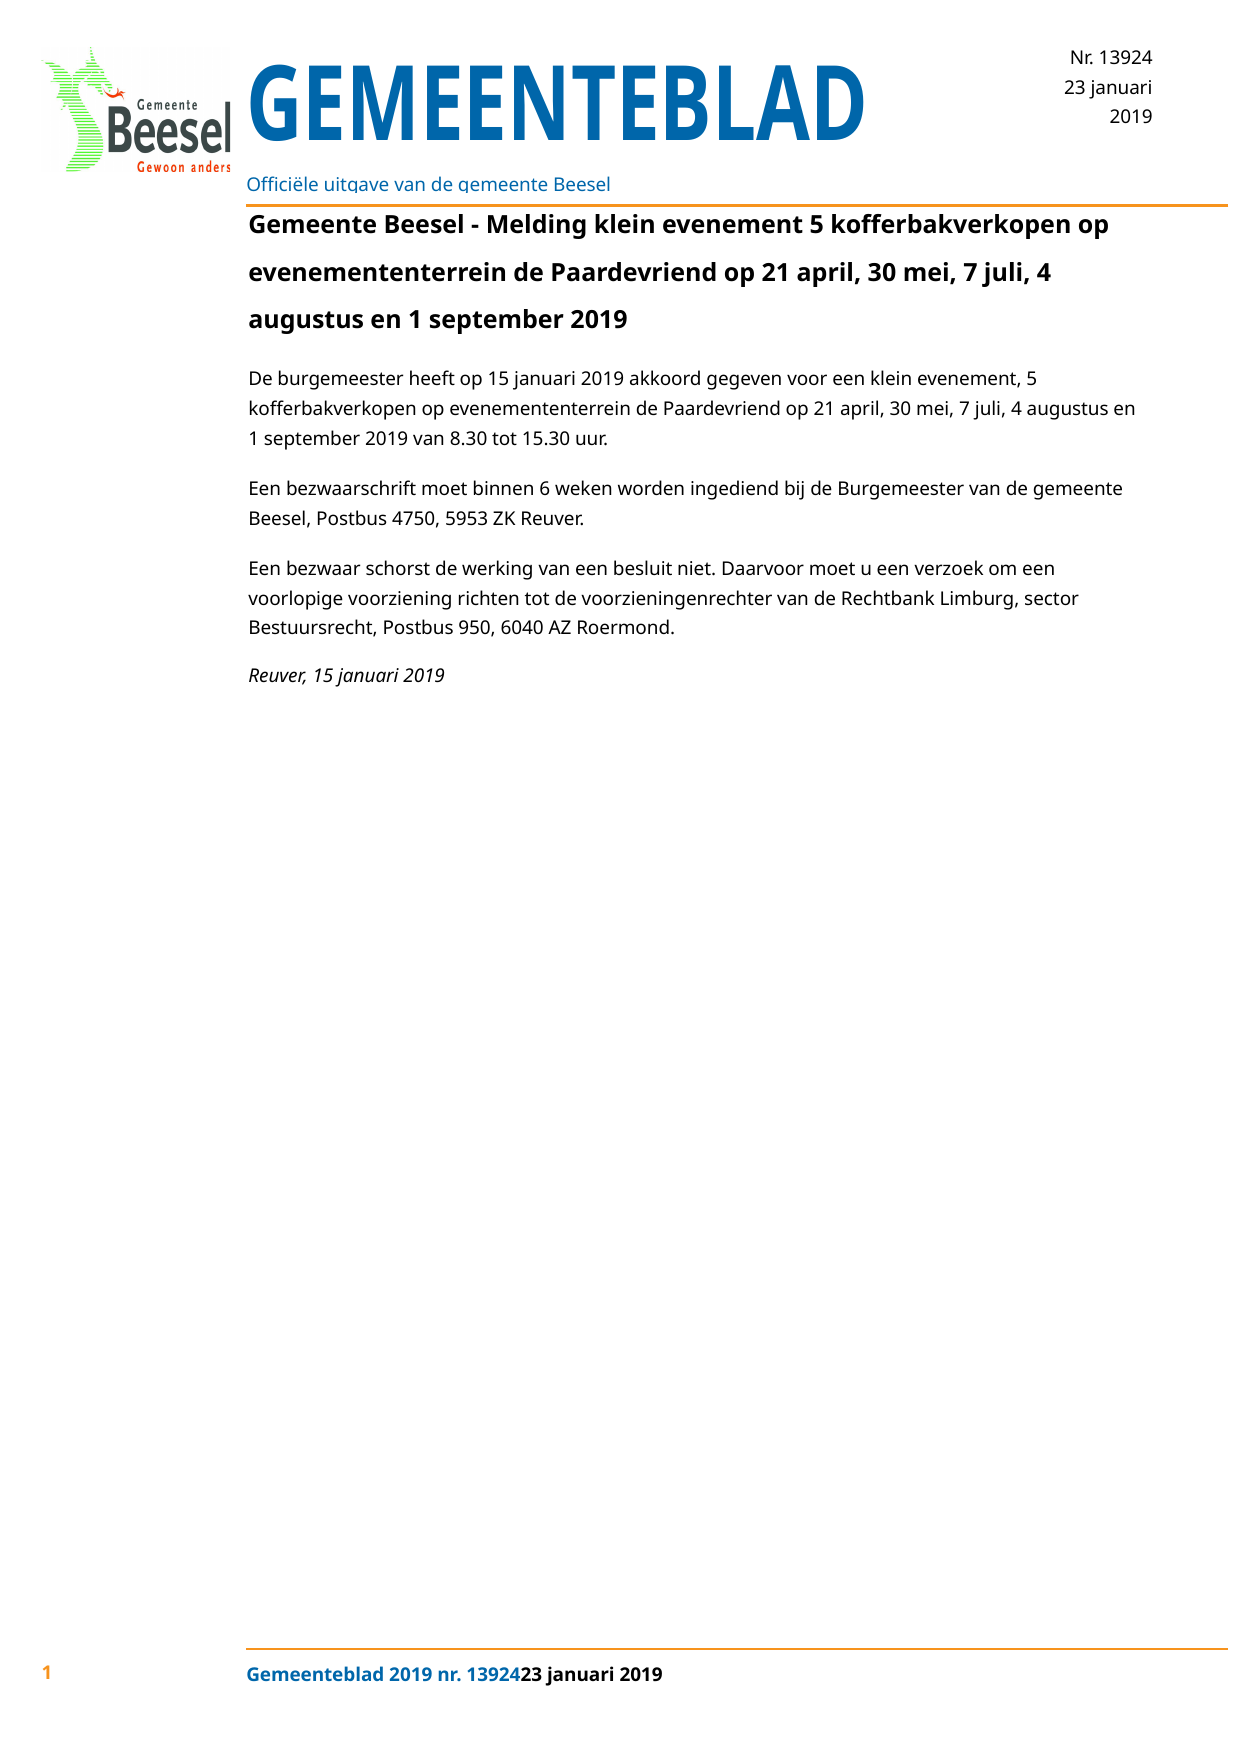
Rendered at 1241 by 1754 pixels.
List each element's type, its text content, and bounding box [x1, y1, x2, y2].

text Gemeente Beesel - Melding klein evenement 5 kofferbakverkopen op evenemententerrein de Paardevriend op 21 april, 30 mei, 7 juli, 4 augustus en 1 september 2019 [248, 207, 1152, 336]
text Een bezwaarschrift moet binnen 6 weken worden ingediend bij de Burgemeester van de gemeente Beesel, Postbus 4750, 5953 ZK Reuver. [248, 475, 1152, 530]
text Reuver, 15 januari 2019 [248, 662, 1152, 688]
text De burgemeester heeft op 15 januari 2019 akkoord gegeven voor een klein evenement, 5 kofferbakverkopen op evenemententerrein de Paardevriend op 21 april, 30 mei, 7 juli, 4 augustus en 1 september 2019 van 8.30 tot 15.30 uur. [248, 366, 1152, 450]
picture [41, 47, 231, 172]
text Een bezwaar schorst de werking van een besluit niet. Daarvoor moet u een verzoek om een voorlopige voorziening richten tot de voorzieningenrechter van de Rechtbank Limburg, sector Bestuursrecht, Postbus 950, 6040 AZ Roermond. [248, 555, 1152, 640]
